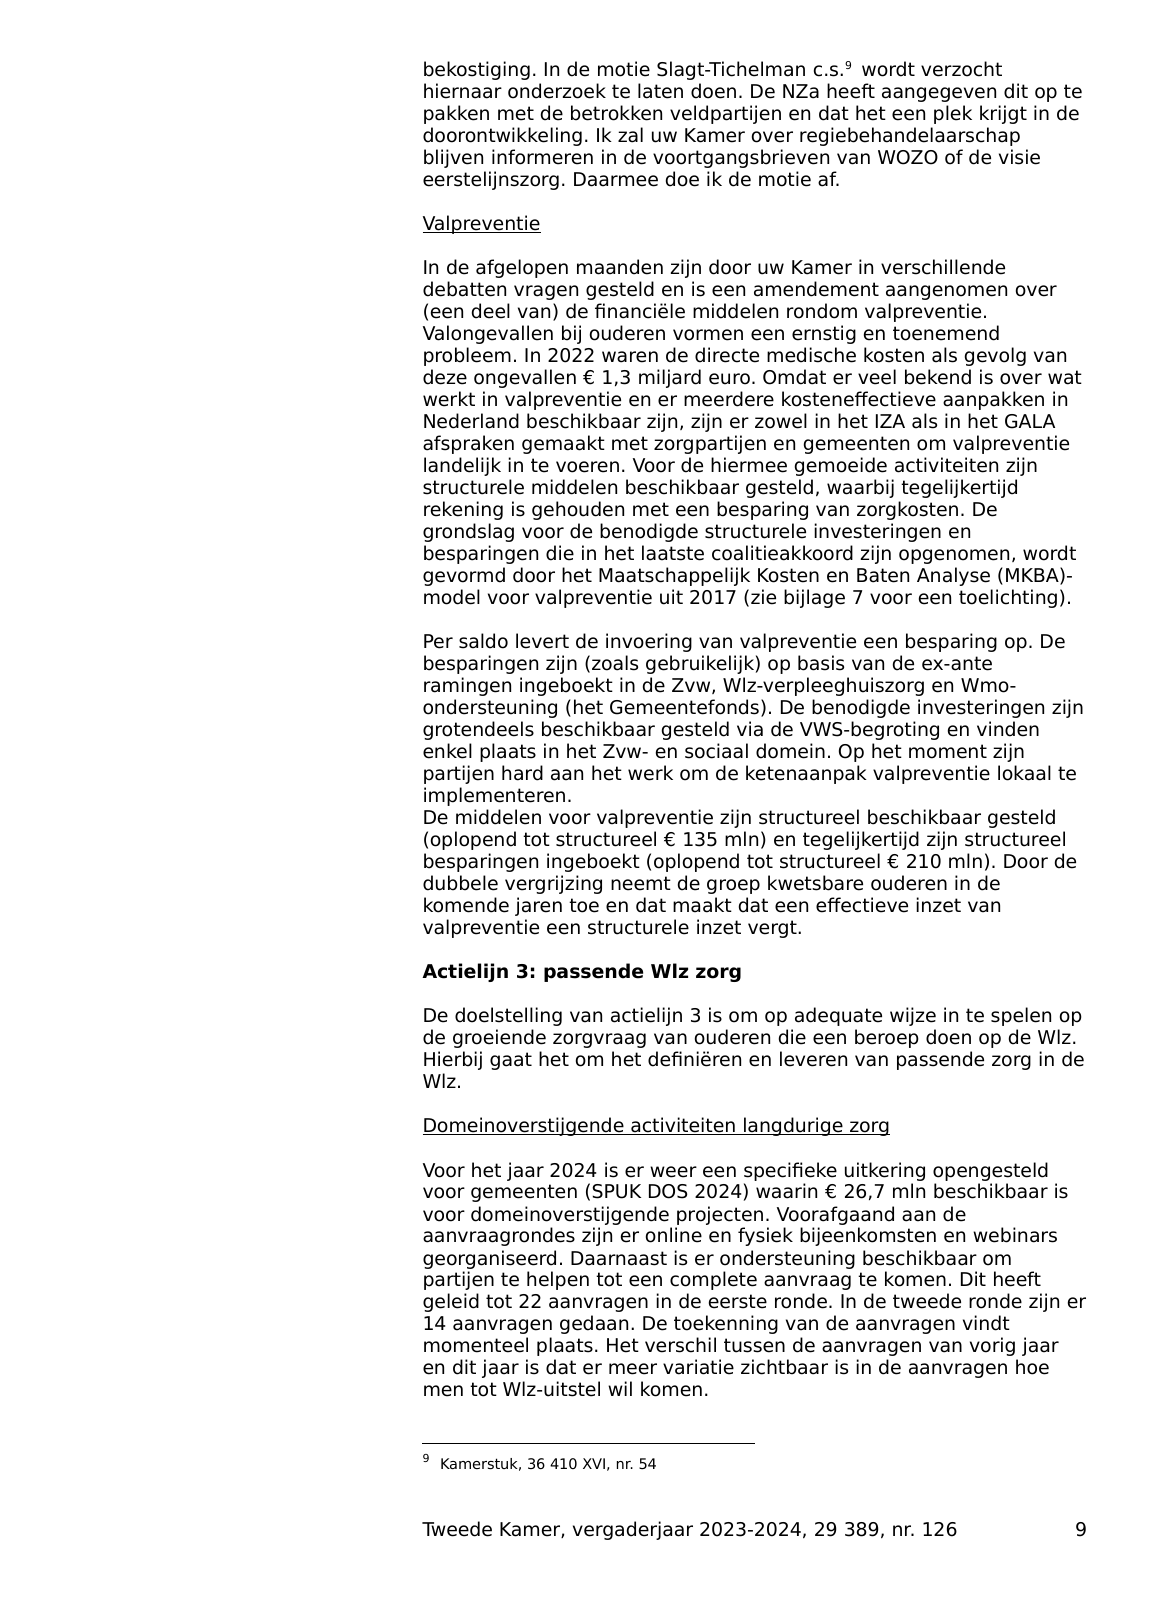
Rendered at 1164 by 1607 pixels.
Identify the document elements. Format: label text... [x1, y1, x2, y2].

subtitle Domeinoverstijgende activiteiten langdurige zorg [422, 1115, 1087, 1137]
text De doelstelling van actielijn 3 is om op adequate wijze in te spelen op de groeiende zorgvraag van ouderen die een beroep doen op de Wlz. Hierbij gaat het om het definiëren en leveren van passende zorg in de Wlz. [422, 1005, 1087, 1093]
text bekostiging. In de motie Slagt-Tichelman c.s. wordt verzocht hiernaar onderzoek te laten doen. De NZa heeft aangegeven dit op te pakken met de betrokken veldpartijen en dat het een plek krijgt in de doorontwikkeling. Ik zal uw Kamer over regiebehandelaarschap blijven informeren in de voortgangsbrieven van WOZO of de visie eerstelijnszorg. Daarmee doe ik de motie af. [422, 59, 1087, 191]
text Per saldo levert de invoering van valpreventie een besparing op. De besparingen zijn (zoals gebruikelijk) op basis van de ex-ante ramingen ingeboekt in de Zvw, Wlz-verpleeghuiszorg en Wmo-ondersteuning (het Gemeentefonds). De benodigde investeringen zijn grotendeels beschikbaar gesteld via de VWS-begroting en vinden enkel plaats in het Zvw- en sociaal domein. Op het moment zijn partijen hard aan het werk om de ketenaanpak valpreventie lokaal te implementeren. [422, 631, 1087, 807]
text In de afgelopen maanden zijn door uw Kamer in verschillende debatten vragen gesteld en is een amendement aangenomen over (een deel van) de financiële middelen rondom valpreventie. Valongevallen bij ouderen vormen een ernstig en toenemend probleem. In 2022 waren de directe medische kosten als gevolg van deze ongevallen € 1,3 miljard euro. Omdat er veel bekend is over wat werkt in valpreventie en er meerdere kosteneffectieve aanpakken in Nederland beschikbaar zijn, zijn er zowel in het IZA als in het GALA afspraken gemaakt met zorgpartijen en gemeenten om valpreventie landelijk in te voeren. Voor de hiermee gemoeide activiteiten zijn structurele middelen beschikbaar gesteld, waarbij tegelijkertijd rekening is gehouden met een besparing van zorgkosten. De grondslag voor de benodigde structurele investeringen en besparingen die in het laatste coalitieakkoord zijn opgenomen, wordt gevormd door het Maatschappelijk Kosten en Baten Analyse (MKBA)-model voor valpreventie uit 2017 (zie bijlage 7 voor een toelichting). [422, 257, 1087, 609]
subtitle Actielijn 3: passende Wlz zorg [422, 961, 1087, 983]
text De middelen voor valpreventie zijn structureel beschikbaar gesteld (oplopend tot structureel € 135 mln) en tegelijkertijd zijn structureel besparingen ingeboekt (oplopend tot structureel € 210 mln). Door de dubbele vergrijzing neemt de groep kwetsbare ouderen in de komende jaren toe en dat maakt dat een effectieve inzet van valpreventie een structurele inzet vergt. [422, 807, 1087, 939]
text Kamerstuk, 36 410 XVI, nr. 54 [422, 1452, 1087, 1474]
subtitle Valpreventie [422, 213, 1087, 235]
text Voor het jaar 2024 is er weer een specifieke uitkering opengesteld voor gemeenten (SPUK DOS 2024) waarin € 26,7 mln beschikbaar is voor domeinoverstijgende projecten. Voorafgaand aan de aanvraagrondes zijn er online en fysiek bijeenkomsten en webinars georganiseerd. Daarnaast is er ondersteuning beschikbaar om partijen te helpen tot een complete aanvraag te komen. Dit heeft geleid tot 22 aanvragen in de eerste ronde. In de tweede ronde zijn er 14 aanvragen gedaan. De toekenning van de aanvragen vindt momenteel plaats. Het verschil tussen de aanvragen van vorig jaar en dit jaar is dat er meer variatie zichtbaar is in de aanvragen hoe men tot Wlz-uitstel wil komen. [422, 1159, 1087, 1401]
